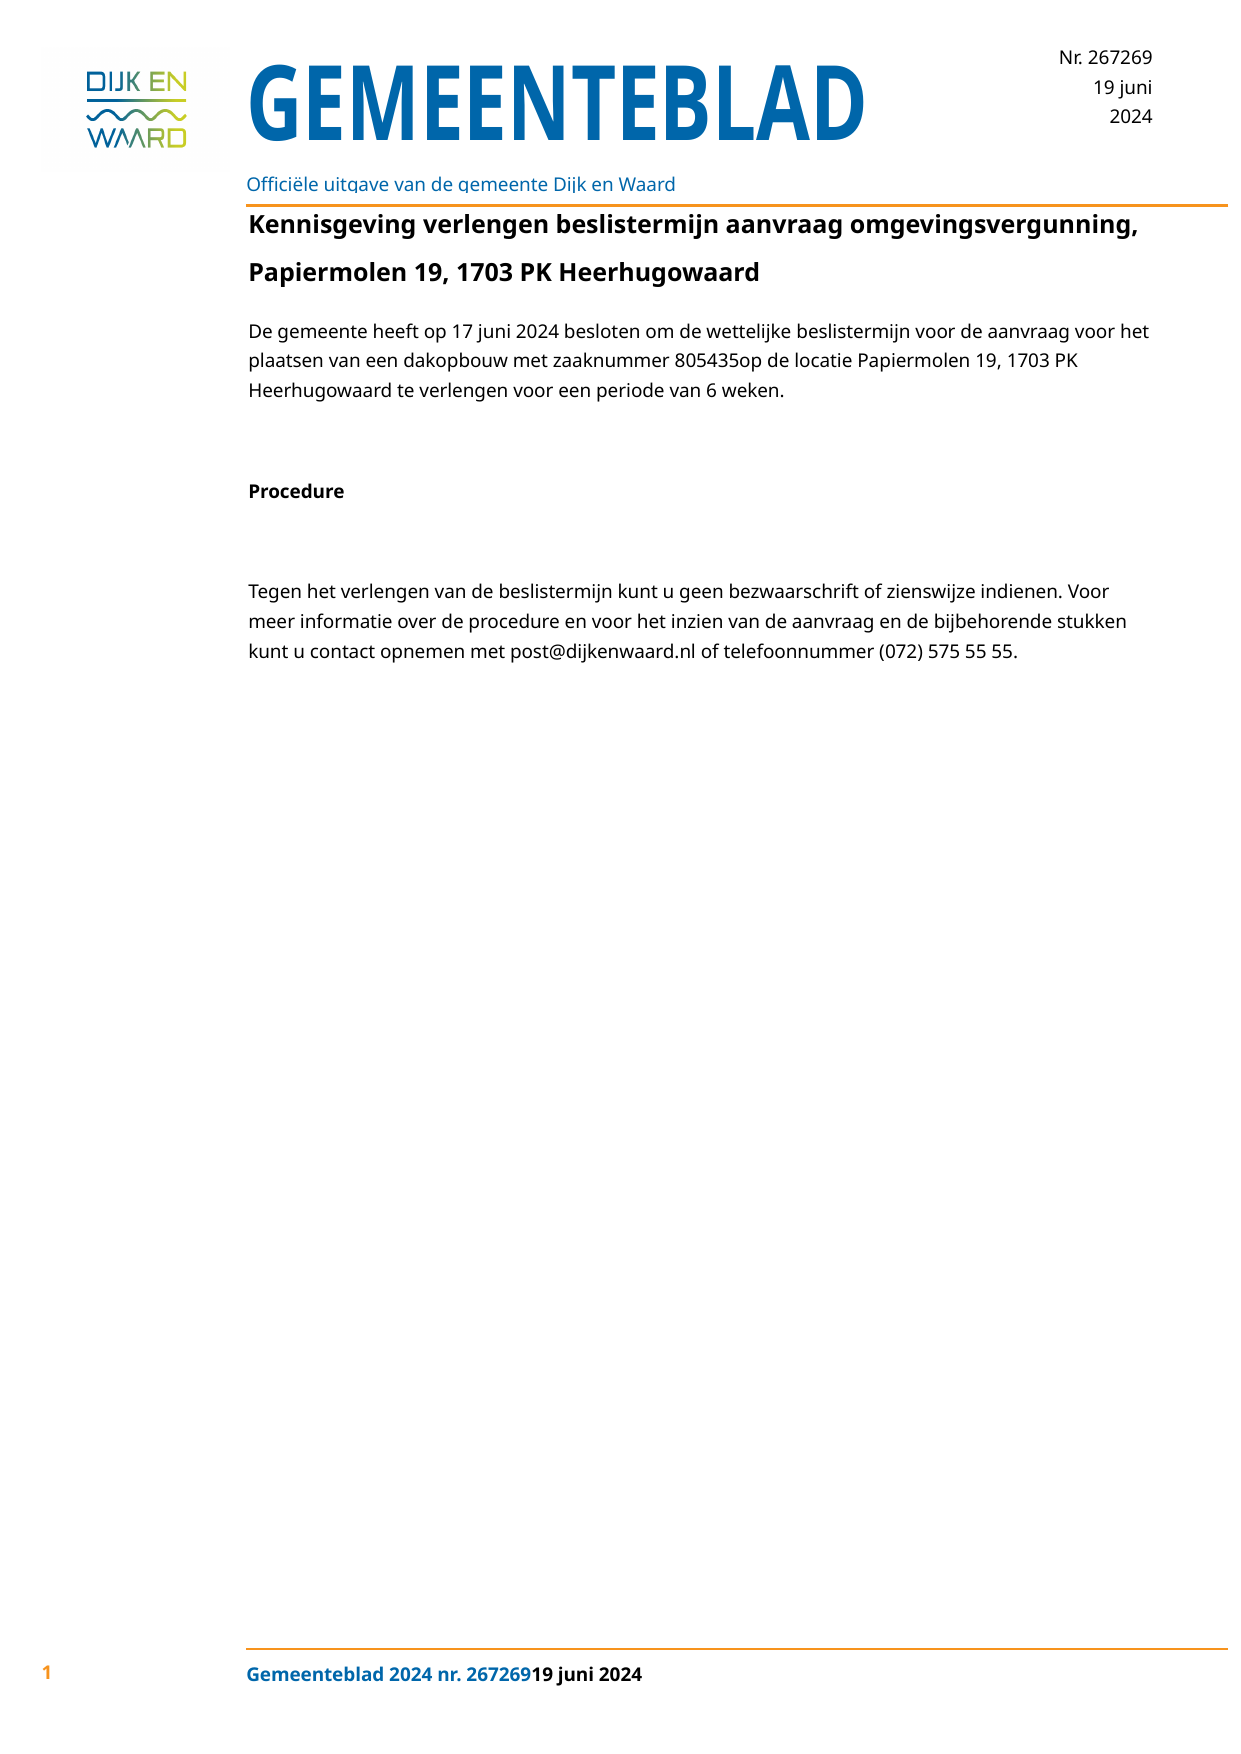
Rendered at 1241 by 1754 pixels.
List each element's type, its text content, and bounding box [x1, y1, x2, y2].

text Tegen het verlengen van de beslistermijn kunt u geen bezwaarschrift of zienswijze indienen. Voor meer informatie over de procedure en voor het inzien van de aanvraag en de bijbehorende stukken kunt u contact opnemen met post@dijkenwaard.nl of telefoonnummer (072) 575 55 55. [248, 579, 1152, 664]
text Kennisgeving verlengen beslistermijn aanvraag omgevingsvergunning, Papiermolen 19, 1703 PK Heerhugowaard [248, 207, 1152, 288]
text De gemeente heeft op 17 juni 2024 besloten om de wettelijke beslistermijn voor de aanvraag voor het plaatsen van een dakopbouw met zaaknummer 805435op de locatie Papiermolen 19, 1703 PK Heerhugowaard te verlengen voor een periode van 6 weken. [248, 318, 1152, 403]
picture [41, 47, 231, 172]
text Procedure [248, 478, 1152, 504]
